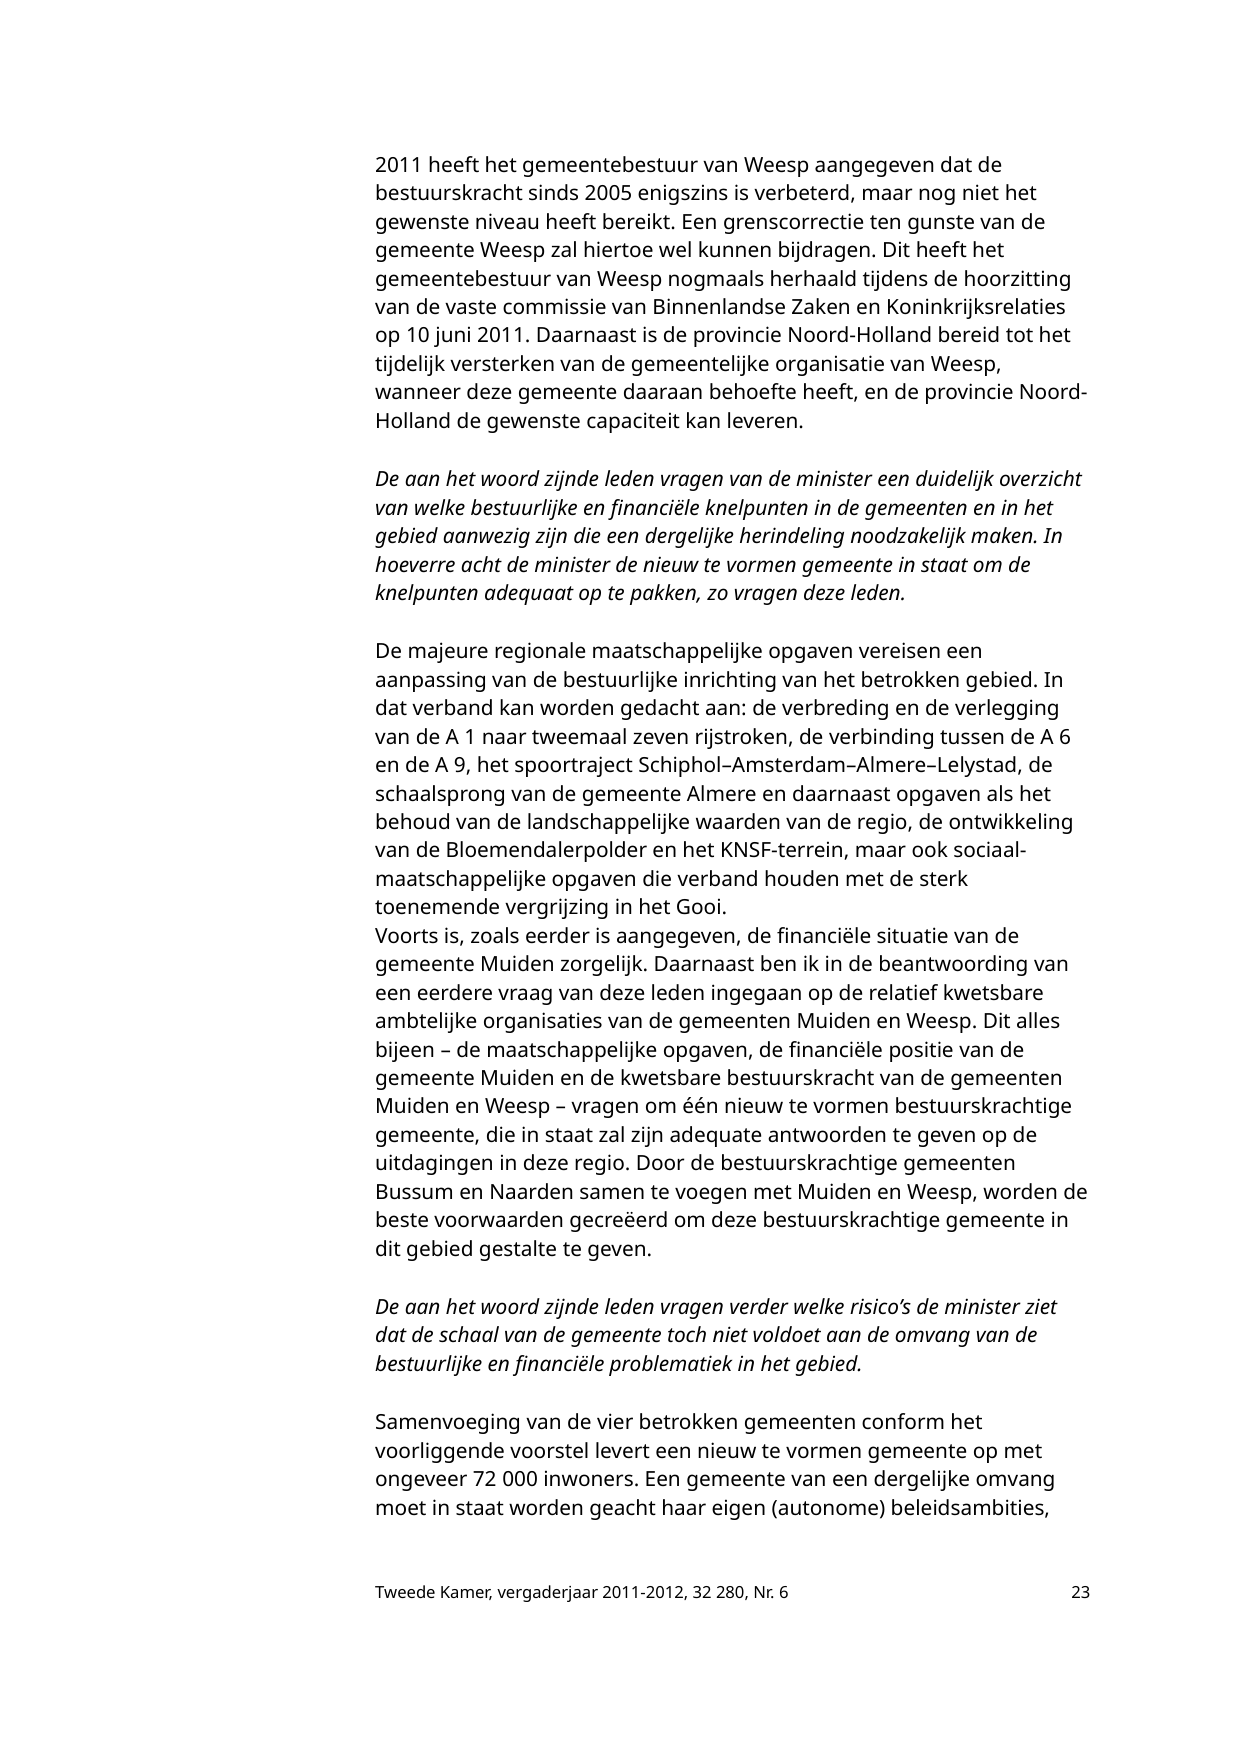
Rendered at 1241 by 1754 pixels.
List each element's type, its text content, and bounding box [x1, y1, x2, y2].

text 2011 heeft het gemeentebestuur van Weesp aangegeven dat de bestuurskracht sinds 2005 enigszins is verbeterd, maar nog niet het gewenste niveau heeft bereikt. Een grenscorrectie ten gunste van de gemeente Weesp zal hiertoe wel kunnen bijdragen. Dit heeft het gemeentebestuur van Weesp nogmaals herhaald tijdens de hoorzitting van de vaste commissie van Binnenlandse Zaken en Koninkrijksrelaties op 10 juni 2011. Daarnaast is de provincie Noord-Holland bereid tot het tijdelijk versterken van de gemeentelijke organisatie van Weesp, wanneer deze gemeente daaraan behoefte heeft, en de provincie Noord-Holland de gewenste capaciteit kan leveren. [375, 150, 1090, 434]
text Voorts is, zoals eerder is aangegeven, de financiële situatie van de gemeente Muiden zorgelijk. Daarnaast ben ik in de beantwoording van een eerdere vraag van deze leden ingegaan op de relatief kwetsbare ambtelijke organisaties van de gemeenten Muiden en Weesp. Dit alles bijeen – de maatschappelijke opgaven, de financiële positie van de gemeente Muiden en de kwetsbare bestuurskracht van de gemeenten Muiden en Weesp – vragen om één nieuw te vormen bestuurskrachtige gemeente, die in staat zal zijn adequate antwoorden te geven op de uitdagingen in deze regio. Door de bestuurskrachtige gemeenten Bussum en Naarden samen te voegen met Muiden en Weesp, worden de beste voorwaarden gecreëerd om deze bestuurskrachtige gemeente in dit gebied gestalte te geven. [375, 921, 1090, 1262]
text Samenvoeging van de vier betrokken gemeenten conform het voorliggende voorstel levert een nieuw te vormen gemeente op met ongeveer 72 000 inwoners. Een gemeente van een dergelijke omvang moet in staat worden geacht haar eigen (autonome) beleidsambities, [375, 1407, 1090, 1521]
text De aan het woord zijnde leden vragen van de minister een duidelijk overzicht van welke bestuurlijke en financiële knelpunten in de gemeenten en in het gebied aanwezig zijn die een dergelijke herindeling noodzakelijk maken. In hoeverre acht de minister de nieuw te vormen gemeente in staat om de knelpunten adequaat op te pakken, zo vragen deze leden. [375, 464, 1090, 607]
text De majeure regionale maatschappelijke opgaven vereisen een aanpassing van de bestuurlijke inrichting van het betrokken gebied. In dat verband kan worden gedacht aan: de verbreding en de verlegging van de A 1 naar tweemaal zeven rijstroken, de verbinding tussen de A 6 en de A 9, het spoortraject Schiphol–Amsterdam–Almere–Lelystad, de schaalsprong van de gemeente Almere en daarnaast opgaven als het behoud van de landschappelijke waarden van de regio, de ontwikkeling van de Bloemendalerpolder en het KNSF-terrein, maar ook sociaal-maatschappelijke opgaven die verband houden met de sterk toenemende vergrijzing in het Gooi. [375, 637, 1090, 921]
text De aan het woord zijnde leden vragen verder welke risico’s de minister ziet dat de schaal van de gemeente toch niet voldoet aan de omvang van de bestuurlijke en financiële problematiek in het gebied. [375, 1292, 1090, 1377]
